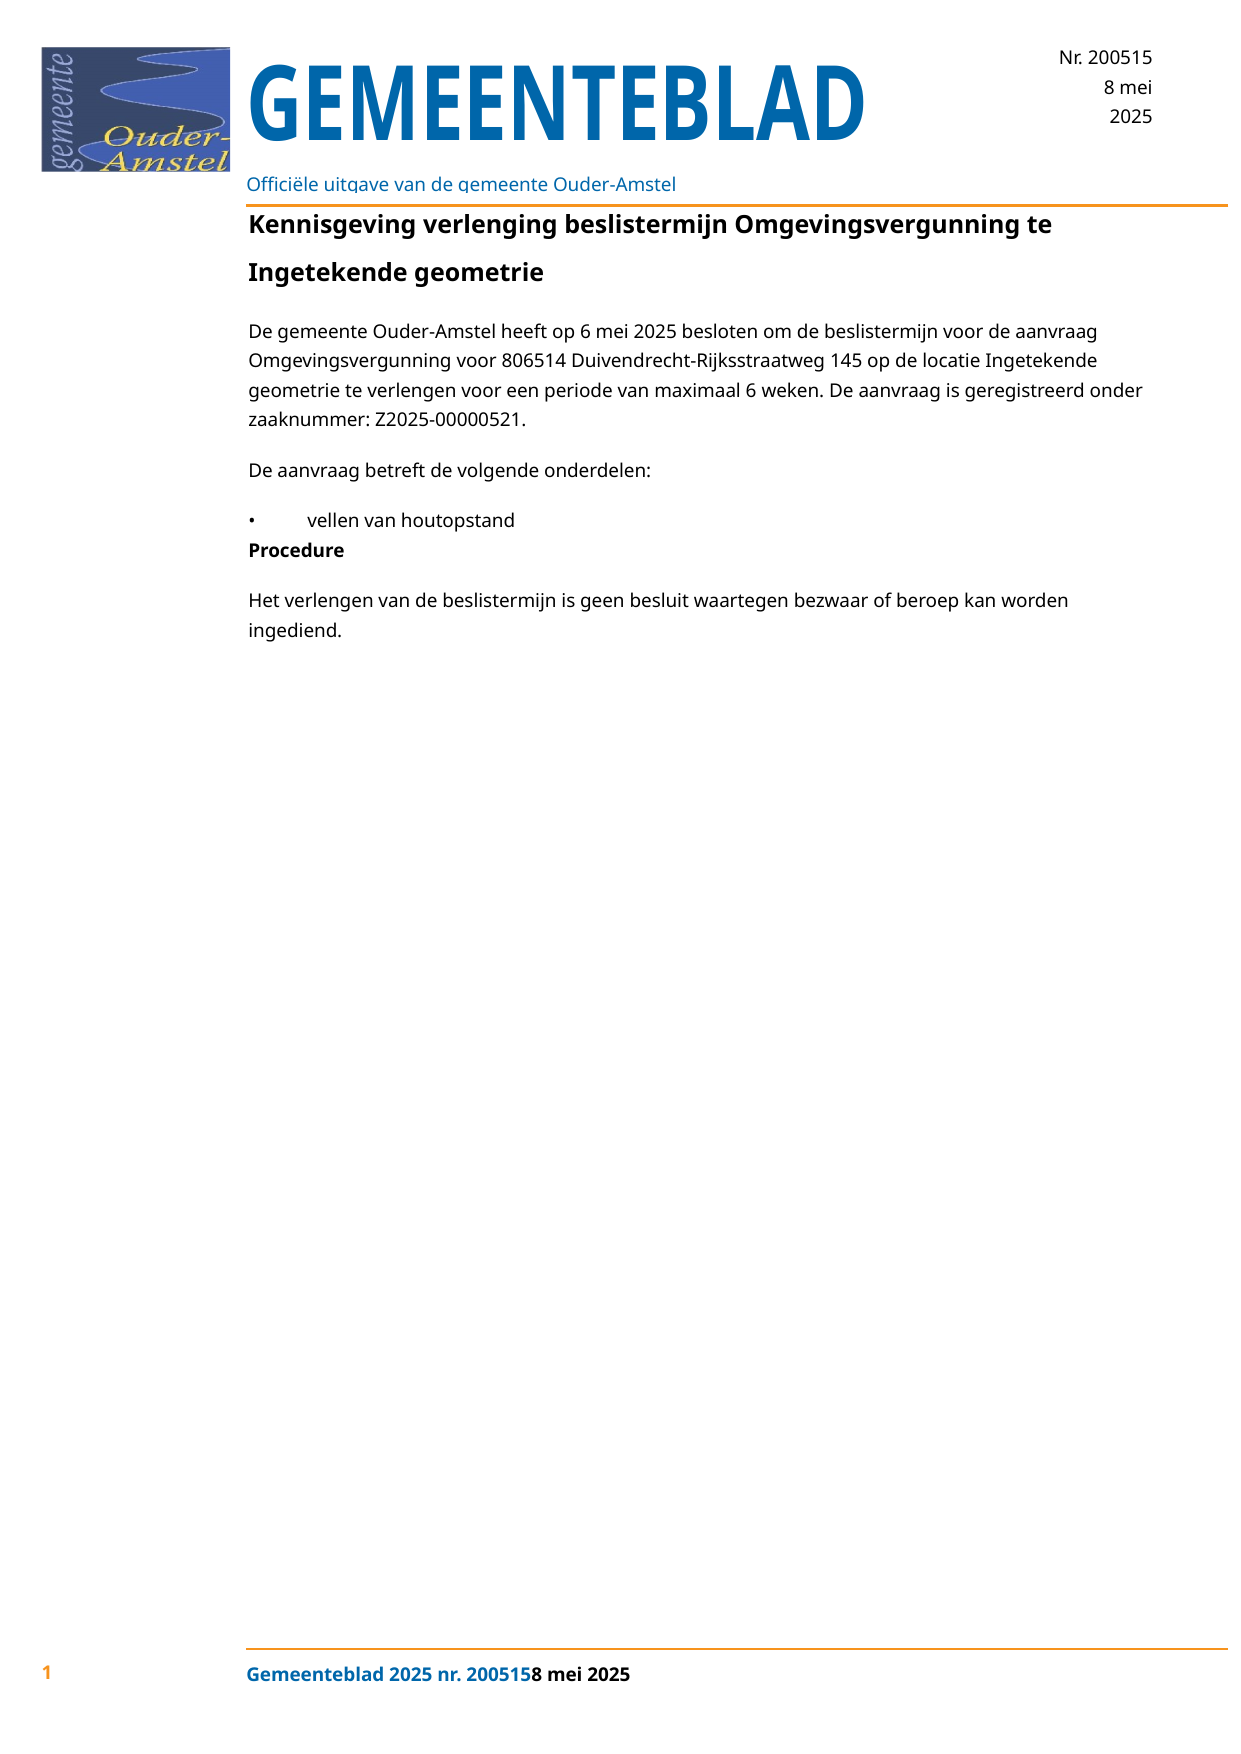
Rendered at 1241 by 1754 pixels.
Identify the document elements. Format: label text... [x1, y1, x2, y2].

text De aanvraag betreft de volgende onderdelen: [248, 457, 1152, 483]
text Kennisgeving verlenging beslistermijn Omgevingsvergunning te Ingetekende geometrie [248, 207, 1152, 288]
text Het verlengen van de beslistermijn is geen besluit waartegen bezwaar of beroep kan worden ingediend. [248, 587, 1152, 643]
list vellen van houtopstand [248, 507, 1152, 533]
picture [41, 47, 231, 172]
text De gemeente Ouder-Amstel heeft op 6 mei 2025 besloten om de beslistermijn voor de aanvraag Omgevingsvergunning voor 806514 Duivendrecht-Rijksstraatweg 145 op de locatie Ingetekende geometrie te verlengen voor een periode van maximaal 6 weken. De aanvraag is geregistreerd onder zaaknummer: Z2025-00000521. [248, 318, 1152, 432]
text Procedure [248, 537, 1152, 563]
